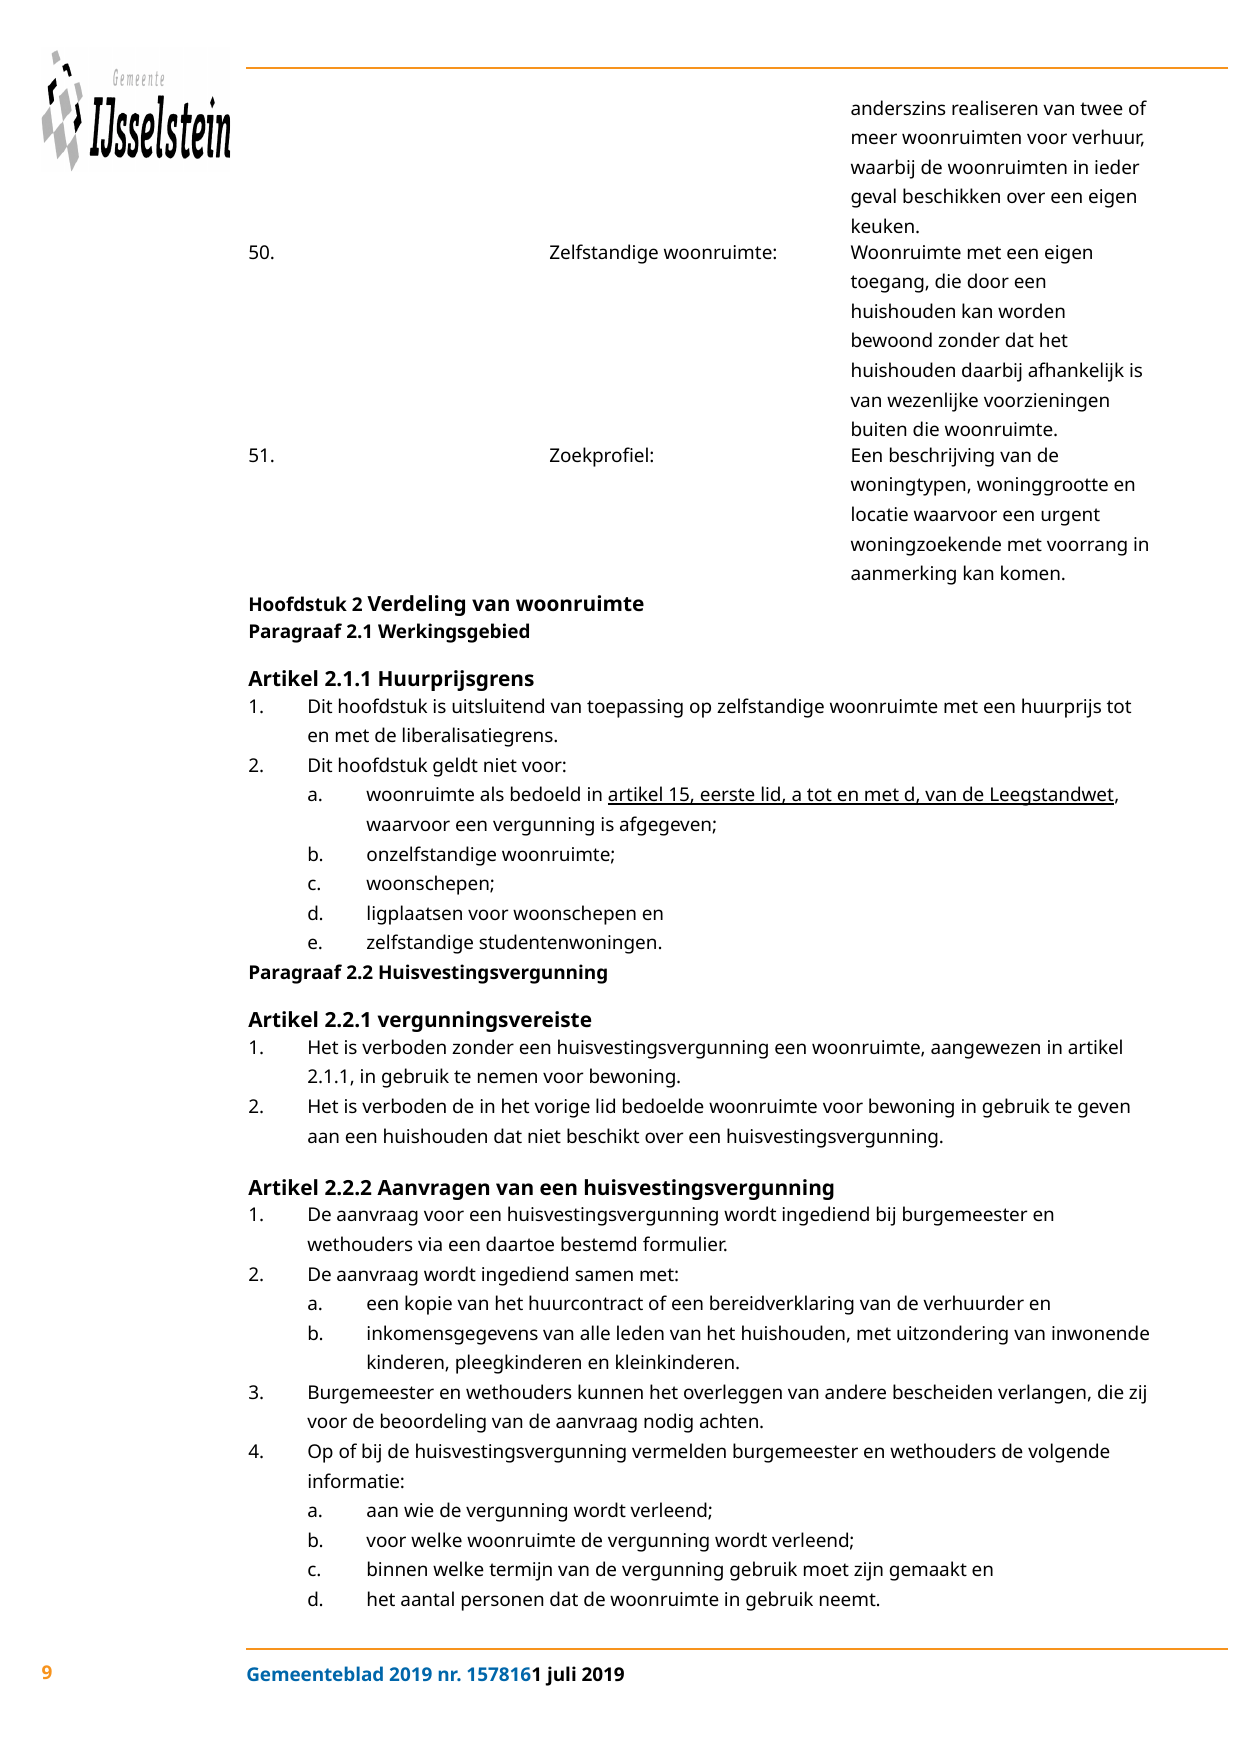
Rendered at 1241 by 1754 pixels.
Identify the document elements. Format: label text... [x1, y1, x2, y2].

table_cell [248, 442, 549, 586]
table_cell [549, 95, 850, 239]
table_cell [248, 95, 549, 239]
text Paragraaf 2.1 Werkingsgebied [248, 618, 1152, 643]
list Burgemeester en wethouders kunnen het overleggen van andere bescheiden verlangen, die zij voor de beoordeling van de aanvraag nodig achten. [248, 1379, 1152, 1434]
table_cell anderszins realiseren van twee of meer woonruimten voor verhuur, waarbij de woonruimten in ieder geval beschikken over een eigen keuken. [850, 95, 1152, 239]
list Dit hoofdstuk is uitsluitend van toepassing op zelfstandige woonruimte met een huurprijs tot en met de liberalisatiegrens. [248, 693, 1152, 748]
list woonschepen; [307, 870, 1152, 896]
table_cell [248, 239, 549, 442]
text Artikel 2.2.1 vergunningsvereiste [248, 1006, 1152, 1034]
list onzelfstandige woonruimte; [307, 841, 1152, 866]
list een kopie van het huurcontract of een bereidverklaring van de verhuurder en [307, 1290, 1152, 1316]
list inkomensgegevens van alle leden van het huishouden, met uitzondering van inwonende kinderen, pleegkinderen en kleinkinderen. [307, 1320, 1152, 1375]
list binnen welke termijn van de vergunning gebruik moet zijn gemaakt en [307, 1557, 1152, 1582]
picture [41, 47, 231, 172]
table_cell Zelfstandige woonruimte: [549, 239, 850, 442]
list het aantal personen dat de woonruimte in gebruik neemt. [307, 1586, 1152, 1612]
table_cell Zoekprofiel: [549, 442, 850, 586]
list Op of bij de huisvestingsvergunning vermelden burgemeester en wethouders de volgende informatie: [248, 1438, 1152, 1494]
text Artikel 2.1.1 Huurprijsgrens [248, 664, 1152, 693]
list De aanvraag voor een huisvestingsvergunning wordt ingediend bij burgemeester en wethouders via een daartoe bestemd formulier. [248, 1202, 1152, 1257]
list woonruimte als bedoeld in artikel 15, eerste lid, a tot en met d, van de Leegstandwet, waarvoor een vergunning is afgegeven; [307, 782, 1152, 837]
table_cell Woonruimte met een eigen toegang, die door een huishouden kan worden bewoond zonder dat het huishouden daarbij afhankelijk is van wezenlijke voorzieningen buiten die woonruimte. [850, 239, 1152, 442]
list Het is verboden de in het vorige lid bedoelde woonruimte voor bewoning in gebruik te geven aan een huishouden dat niet beschikt over een huisvestingsvergunning. [248, 1093, 1152, 1148]
list ligplaatsen voor woonschepen en [307, 900, 1152, 926]
text Hoofdstuk 2 Verdeling van woonruimte [248, 589, 1152, 618]
list aan wie de vergunning wordt verleend; [307, 1497, 1152, 1523]
list voor welke woonruimte de vergunning wordt verleend; [307, 1527, 1152, 1553]
list De aanvraag wordt ingediend samen met: [248, 1261, 1152, 1287]
text Artikel 2.2.2 Aanvragen van een huisvestingsvergunning [248, 1173, 1152, 1202]
list Dit hoofdstuk geldt niet voor: [248, 752, 1152, 778]
list Het is verboden zonder een huisvestingsvergunning een woonruimte, aangewezen in artikel 2.1.1, in gebruik te nemen voor bewoning. [248, 1034, 1152, 1089]
list zelfstandige studentenwoningen. [307, 929, 1152, 955]
text Paragraaf 2.2 Huisvestingsvergunning [248, 959, 1152, 985]
table_cell Een beschrijving van de woningtypen, woninggrootte en locatie waarvoor een urgent woningzoekende met voorrang in aanmerking kan komen. [850, 442, 1152, 586]
